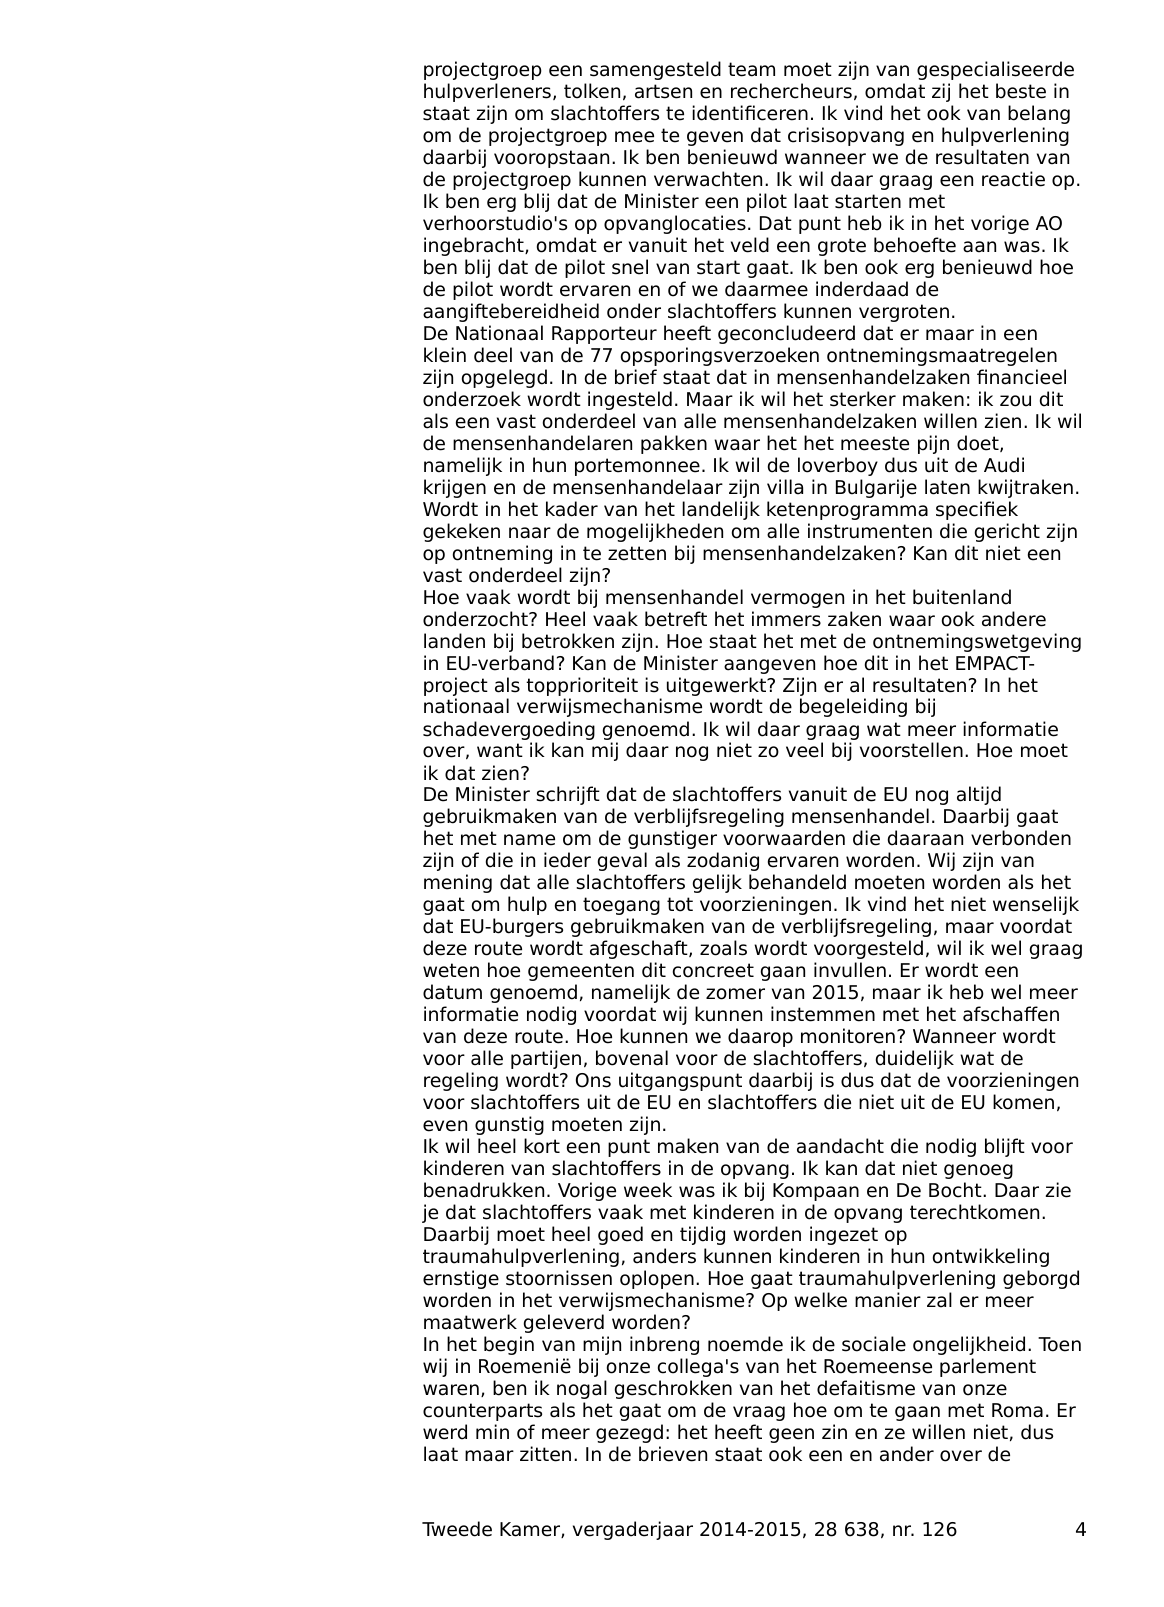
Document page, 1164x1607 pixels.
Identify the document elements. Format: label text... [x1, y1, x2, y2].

text Ik wil heel kort een punt maken van de aandacht die nodig blijft voor kinderen van slachtoffers in de opvang. Ik kan dat niet genoeg benadrukken. Vorige week was ik bij Kompaan en De Bocht. Daar zie je dat slachtoffers vaak met kinderen in de opvang terechtkomen. Daarbij moet heel goed en tijdig worden ingezet op traumahulpverlening, anders kunnen kinderen in hun ontwikkeling ernstige stoornissen oplopen. Hoe gaat traumahulpverlening geborgd worden in het verwijsmechanisme? Op welke manier zal er meer maatwerk geleverd worden? [422, 1136, 1087, 1334]
text De Nationaal Rapporteur heeft geconcludeerd dat er maar in een klein deel van de 77 opsporingsverzoeken ontnemingsmaatregelen zijn opgelegd. In de brief staat dat in mensenhandelzaken financieel onderzoek wordt ingesteld. Maar ik wil het sterker maken: ik zou dit als een vast onderdeel van alle mensenhandelzaken willen zien. Ik wil de mensenhandelaren pakken waar het het meeste pijn doet, namelijk in hun portemonnee. Ik wil de loverboy dus uit de Audi krijgen en de mensenhandelaar zijn villa in Bulgarije laten kwijtraken. Wordt in het kader van het landelijk ketenprogramma specifiek gekeken naar de mogelijkheden om alle instrumenten die gericht zijn op ontneming in te zetten bij mensenhandelzaken? Kan dit niet een vast onderdeel zijn? [422, 323, 1087, 587]
text In het begin van mijn inbreng noemde ik de sociale ongelijkheid. Toen wij in Roemenië bij onze collega's van het Roemeense parlement waren, ben ik nogal geschrokken van het defaitisme van onze counterparts als het gaat om de vraag hoe om te gaan met Roma. Er werd min of meer gezegd: het heeft geen zin en ze willen niet, dus laat maar zitten. In de brieven staat ook een en ander over de [422, 1334, 1087, 1466]
text projectgroep een samengesteld team moet zijn van gespecialiseerde hulpverleners, tolken, artsen en rechercheurs, omdat zij het beste in staat zijn om slachtoffers te identificeren. Ik vind het ook van belang om de projectgroep mee te geven dat crisisopvang en hulpverlening daarbij vooropstaan. Ik ben benieuwd wanneer we de resultaten van de projectgroep kunnen verwachten. Ik wil daar graag een reactie op. [422, 59, 1087, 191]
text De Minister schrijft dat de slachtoffers vanuit de EU nog altijd gebruikmaken van de verblijfsregeling mensenhandel. Daarbij gaat het met name om de gunstiger voorwaarden die daaraan verbonden zijn of die in ieder geval als zodanig ervaren worden. Wij zijn van mening dat alle slachtoffers gelijk behandeld moeten worden als het gaat om hulp en toegang tot voorzieningen. Ik vind het niet wenselijk dat EU-burgers gebruikmaken van de verblijfsregeling, maar voordat deze route wordt afgeschaft, zoals wordt voorgesteld, wil ik wel graag weten hoe gemeenten dit concreet gaan invullen. Er wordt een datum genoemd, namelijk de zomer van 2015, maar ik heb wel meer informatie nodig voordat wij kunnen instemmen met het afschaffen van deze route. Hoe kunnen we daarop monitoren? Wanneer wordt voor alle partijen, bovenal voor de slachtoffers, duidelijk wat de regeling wordt? Ons uitgangspunt daarbij is dus dat de voorzieningen voor slachtoffers uit de EU en slachtoffers die niet uit de EU komen, even gunstig moeten zijn. [422, 784, 1087, 1136]
text Hoe vaak wordt bij mensenhandel vermogen in het buitenland onderzocht? Heel vaak betreft het immers zaken waar ook andere landen bij betrokken zijn. Hoe staat het met de ontnemingswetgeving in EU-verband? Kan de Minister aangeven hoe dit in het EMPACT-project als topprioriteit is uitgewerkt? Zijn er al resultaten? In het nationaal verwijsmechanisme wordt de begeleiding bij schadevergoeding genoemd. Ik wil daar graag wat meer informatie over, want ik kan mij daar nog niet zo veel bij voorstellen. Hoe moet ik dat zien? [422, 587, 1087, 784]
text Ik ben erg blij dat de Minister een pilot laat starten met verhoorstudio's op opvanglocaties. Dat punt heb ik in het vorige AO ingebracht, omdat er vanuit het veld een grote behoefte aan was. Ik ben blij dat de pilot snel van start gaat. Ik ben ook erg benieuwd hoe de pilot wordt ervaren en of we daarmee inderdaad de aangiftebereidheid onder slachtoffers kunnen vergroten. [422, 191, 1087, 323]
